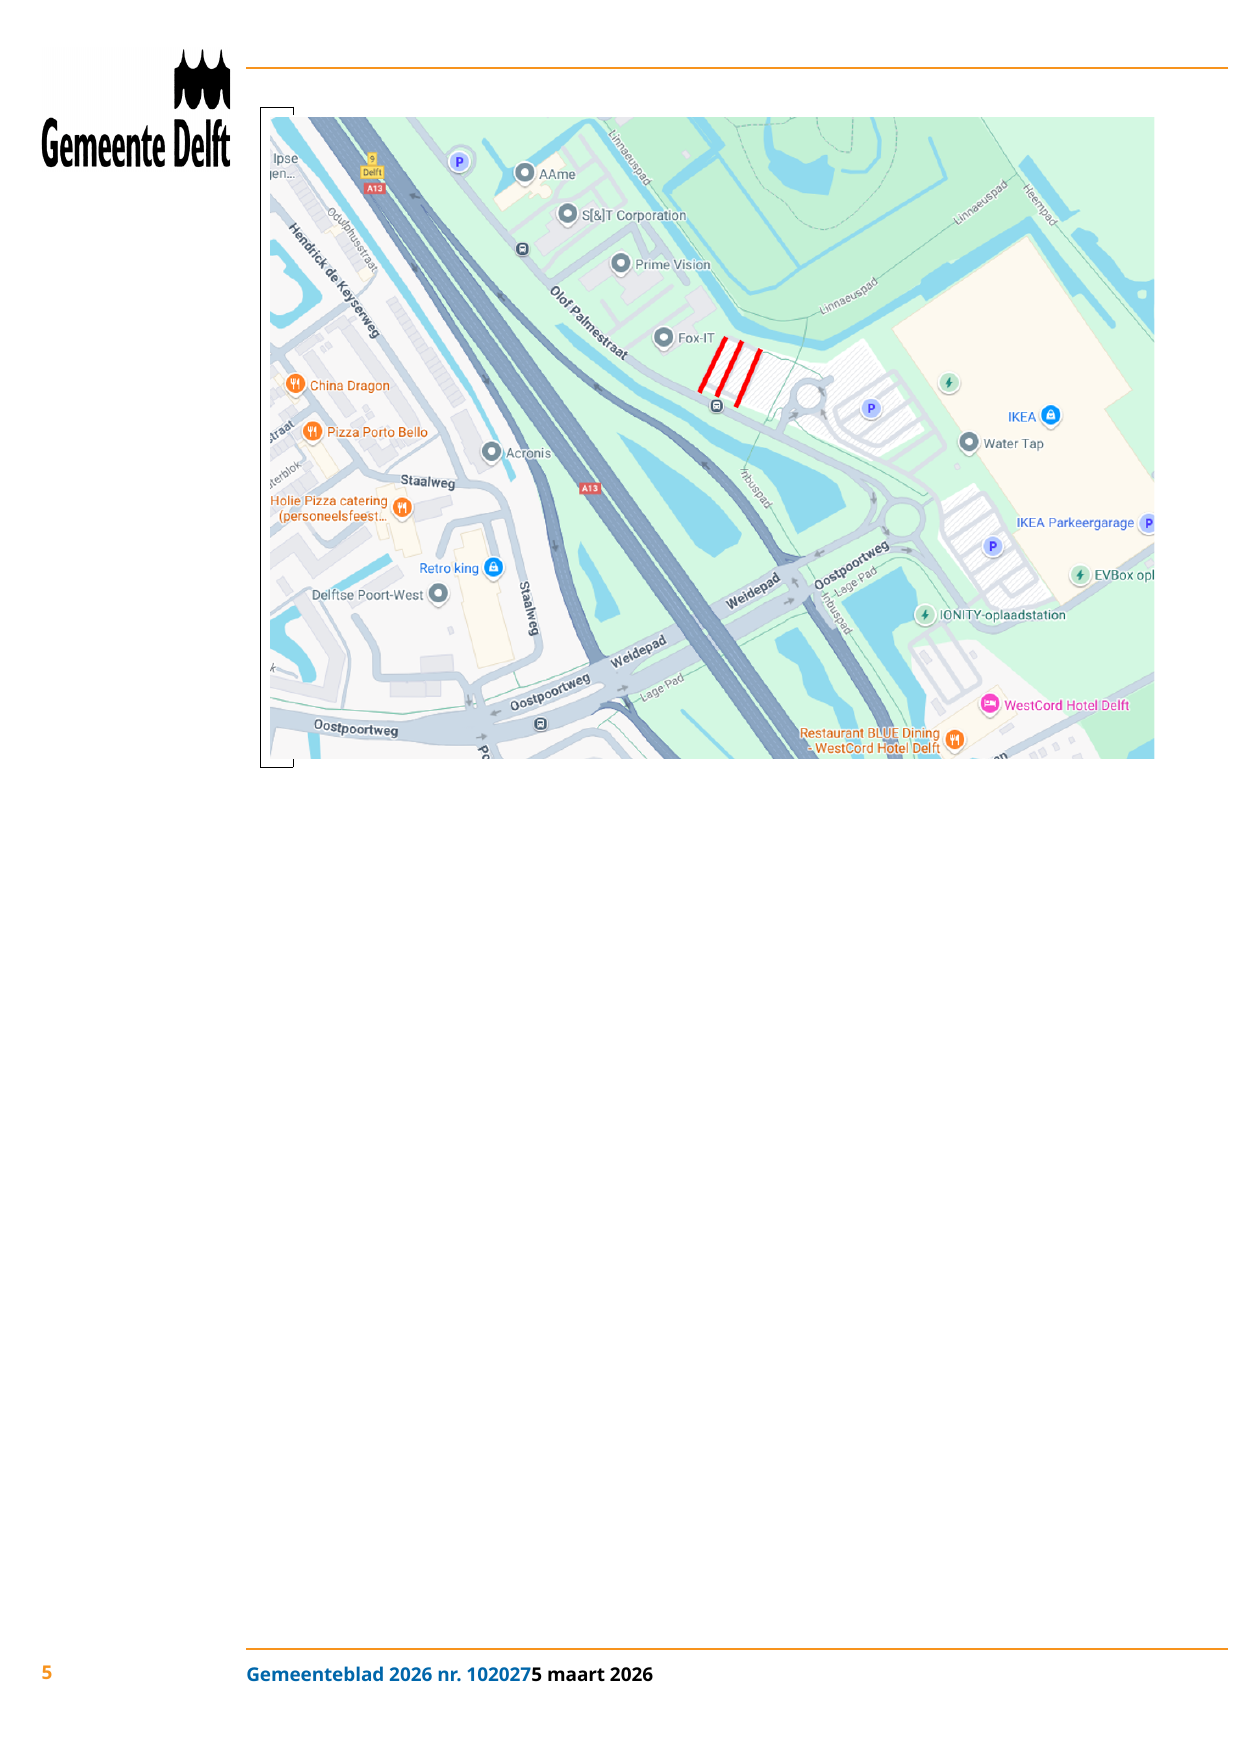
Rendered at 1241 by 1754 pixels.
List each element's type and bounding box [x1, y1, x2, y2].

picture [268, 115, 1155, 759]
picture [41, 47, 231, 172]
